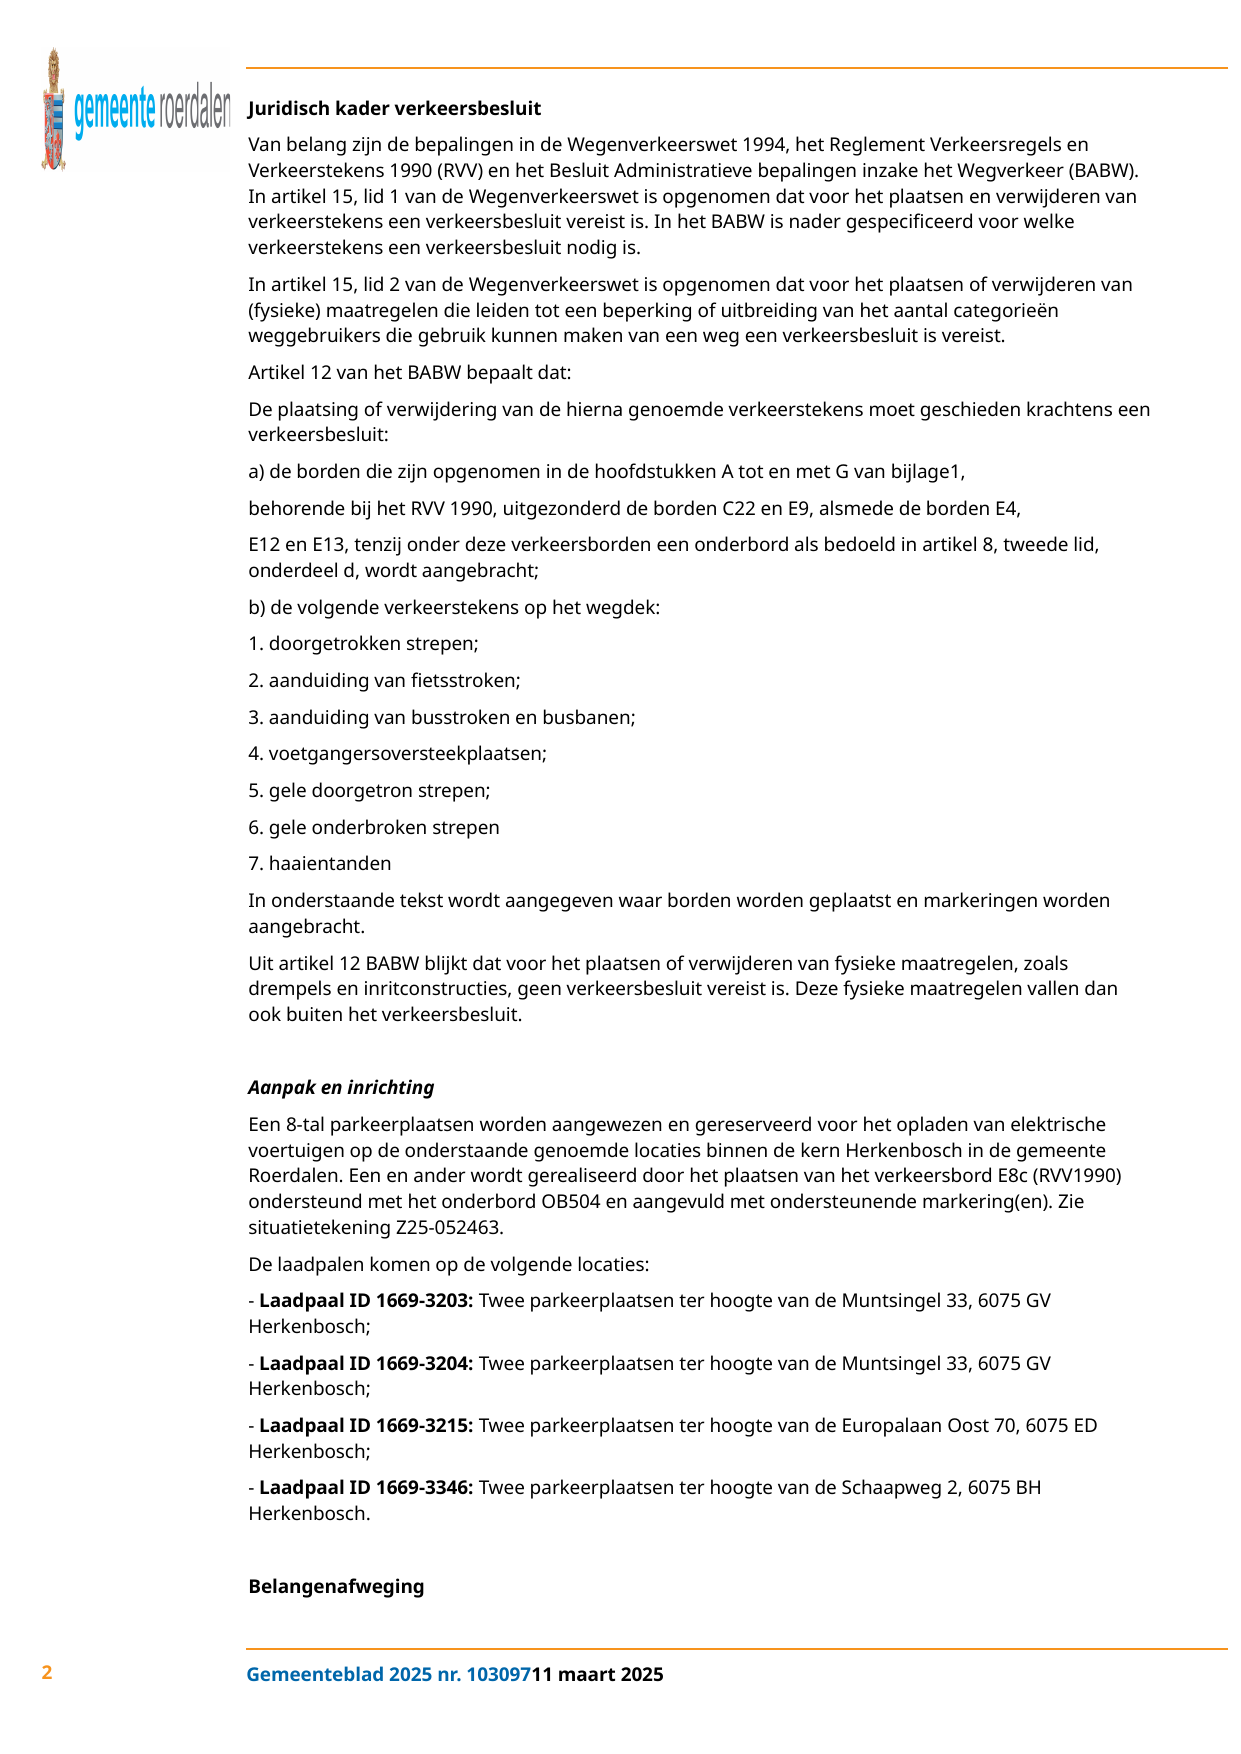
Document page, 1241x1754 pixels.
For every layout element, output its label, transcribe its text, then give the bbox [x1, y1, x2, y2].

text - Laadpaal ID 1669-3215: Twee parkeerplaatsen ter hoogte van de Europalaan Oost 70, 6075 ED Herkenbosch; [248, 1412, 1152, 1464]
text E12 en E13, tenzij onder deze verkeersborden een onderbord als bedoeld in artikel 8, tweede lid, onderdeel d, wordt aangebracht; [248, 532, 1152, 583]
text b) de volgende verkeerstekens op het wegdek: [248, 594, 1152, 620]
text 6. gele onderbroken strepen [248, 814, 1152, 840]
text De laadpalen komen op de volgende locaties: [248, 1251, 1152, 1276]
text 1. doorgetrokken strepen; [248, 631, 1152, 656]
text Artikel 12 van het BABW bepaalt dat: [248, 359, 1152, 385]
text - Laadpaal ID 1669-3346: Twee parkeerplaatsen ter hoogte van de Schaapweg 2, 6075 BH Herkenbosch. [248, 1474, 1152, 1526]
text Juridisch kader verkeersbesluit [248, 95, 1152, 121]
text - Laadpaal ID 1669-3203: Twee parkeerplaatsen ter hoogte van de Muntsingel 33, 6075 GV Herkenbosch; [248, 1287, 1152, 1339]
text In artikel 15, lid 2 van de Wegenverkeerswet is opgenomen dat voor het plaatsen of verwijderen van (fysieke) maatregelen die leiden tot een beperking of uitbreiding van het aantal categorieën weggebruikers die gebruik kunnen maken van een weg een verkeersbesluit is vereist. [248, 271, 1152, 348]
text 7. haaientanden [248, 851, 1152, 876]
text Uit artikel 12 BABW blijkt dat voor het plaatsen of verwijderen van fysieke maatregelen, zoals drempels en inritconstructies, geen verkeersbesluit vereist is. Deze fysieke maatregelen vallen dan ook buiten het verkeersbesluit. [248, 950, 1152, 1027]
text In onderstaande tekst wordt aangegeven waar borden worden geplaatst en markeringen worden aangebracht. [248, 887, 1152, 939]
text Aanpak en inrichting [248, 1074, 1152, 1100]
text - Laadpaal ID 1669-3204: Twee parkeerplaatsen ter hoogte van de Muntsingel 33, 6075 GV Herkenbosch; [248, 1350, 1152, 1401]
text Belangenafweging [248, 1574, 1152, 1599]
text 2. aanduiding van fietsstroken; [248, 667, 1152, 693]
text a) de borden die zijn opgenomen in de hoofdstukken A tot en met G van bijlage1, [248, 458, 1152, 484]
text Een 8-tal parkeerplaatsen worden aangewezen en gereserveerd voor het opladen van elektrische voertuigen op de onderstaande genoemde locaties binnen de kern Herkenbosch in de gemeente Roerdalen. Een en ander wordt gerealiseerd door het plaatsen van het verkeersbord E8c (RVV1990) ondersteund met het onderbord OB504 en aangevuld met ondersteunende markering(en). Zie situatietekening Z25-052463. [248, 1111, 1152, 1240]
text De plaatsing of verwijdering van de hierna genoemde verkeerstekens moet geschieden krachtens een verkeersbesluit: [248, 396, 1152, 447]
text behorende bij het RVV 1990, uitgezonderd de borden C22 en E9, alsmede de borden E4, [248, 495, 1152, 521]
text Van belang zijn de bepalingen in de Wegenverkeerswet 1994, het Reglement Verkeersregels en Verkeerstekens 1990 (RVV) en het Besluit Administratieve bepalingen inzake het Wegverkeer (BABW). In artikel 15, lid 1 van de Wegenverkeerswet is opgenomen dat voor het plaatsen en verwijderen van verkeerstekens een verkeersbesluit vereist is. In het BABW is nader gespecificeerd voor welke verkeerstekens een verkeersbesluit nodig is. [248, 131, 1152, 260]
text 4. voetgangersoversteekplaatsen; [248, 741, 1152, 766]
text 5. gele doorgetron strepen; [248, 777, 1152, 803]
picture [41, 47, 231, 172]
text 3. aanduiding van busstroken en busbanen; [248, 704, 1152, 730]
